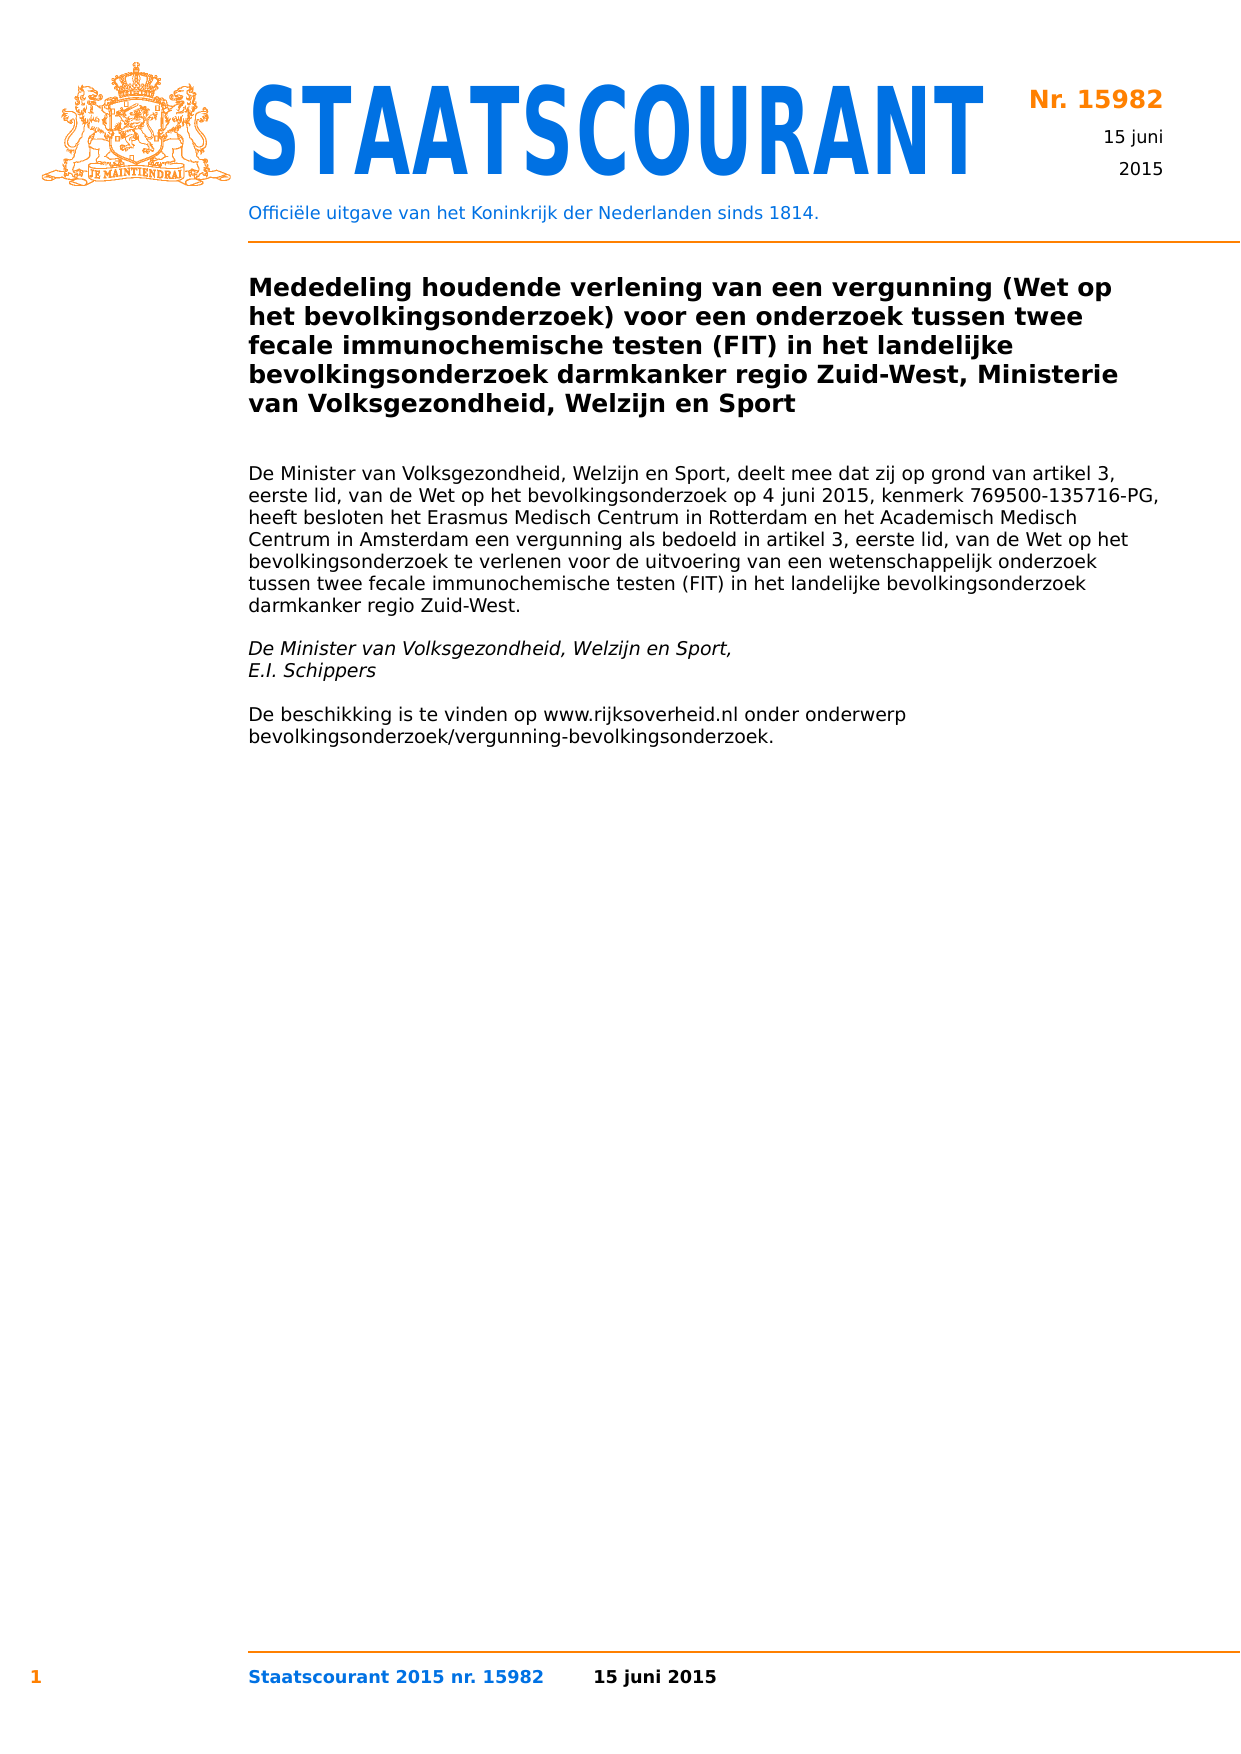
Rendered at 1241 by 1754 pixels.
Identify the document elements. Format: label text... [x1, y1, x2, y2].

picture [41, 62, 231, 186]
subtitle Mededeling houdende verlening van een vergunning (Wet op het bevolkingsonderzoek) voor een onderzoek tussen twee fecale immunochemische testen (FIT) in het landelijke bevolkingsonderzoek darmkanker regio Zuid-West, Ministerie van Volksgezondheid, Welzijn en Sport [248, 273, 1163, 419]
table_cell Officiële uitgave van het Koninkrijk der Nederlanden sinds 1814. [248, 203, 1240, 241]
text De beschikking is te vinden op www.rijksoverheid.nl onder onderwerp bevolkingsonderzoek/vergunning-bevolkingsonderzoek. [248, 704, 1163, 748]
text De Minister van Volksgezondheid, Welzijn en Sport, E.I. Schippers [248, 638, 1163, 682]
table_header STAATSCOURANT [248, 62, 998, 203]
table_cell 15 juni [998, 121, 1240, 153]
table_header Nr. 15982 [998, 62, 1240, 121]
table_header [25, 62, 248, 241]
text De Minister van Volksgezondheid, Welzijn en Sport, deelt mee dat zij op grond van artikel 3, eerste lid, van de Wet op het bevolkingsonderzoek op 4 juni 2015, kenmerk 769500-135716-PG, heeft besloten het Erasmus Medisch Centrum in Rotterdam en het Academisch Medisch Centrum in Amsterdam een vergunning als bedoeld in artikel 3, eerste lid, van de Wet op het bevolkingsonderzoek te verlenen voor de uitvoering van een wetenschappelijk onderzoek tussen twee fecale immunochemische testen (FIT) in het landelijke bevolkingsonderzoek darmkanker regio Zuid-West. [248, 463, 1163, 616]
table_cell 2015 [998, 153, 1240, 203]
